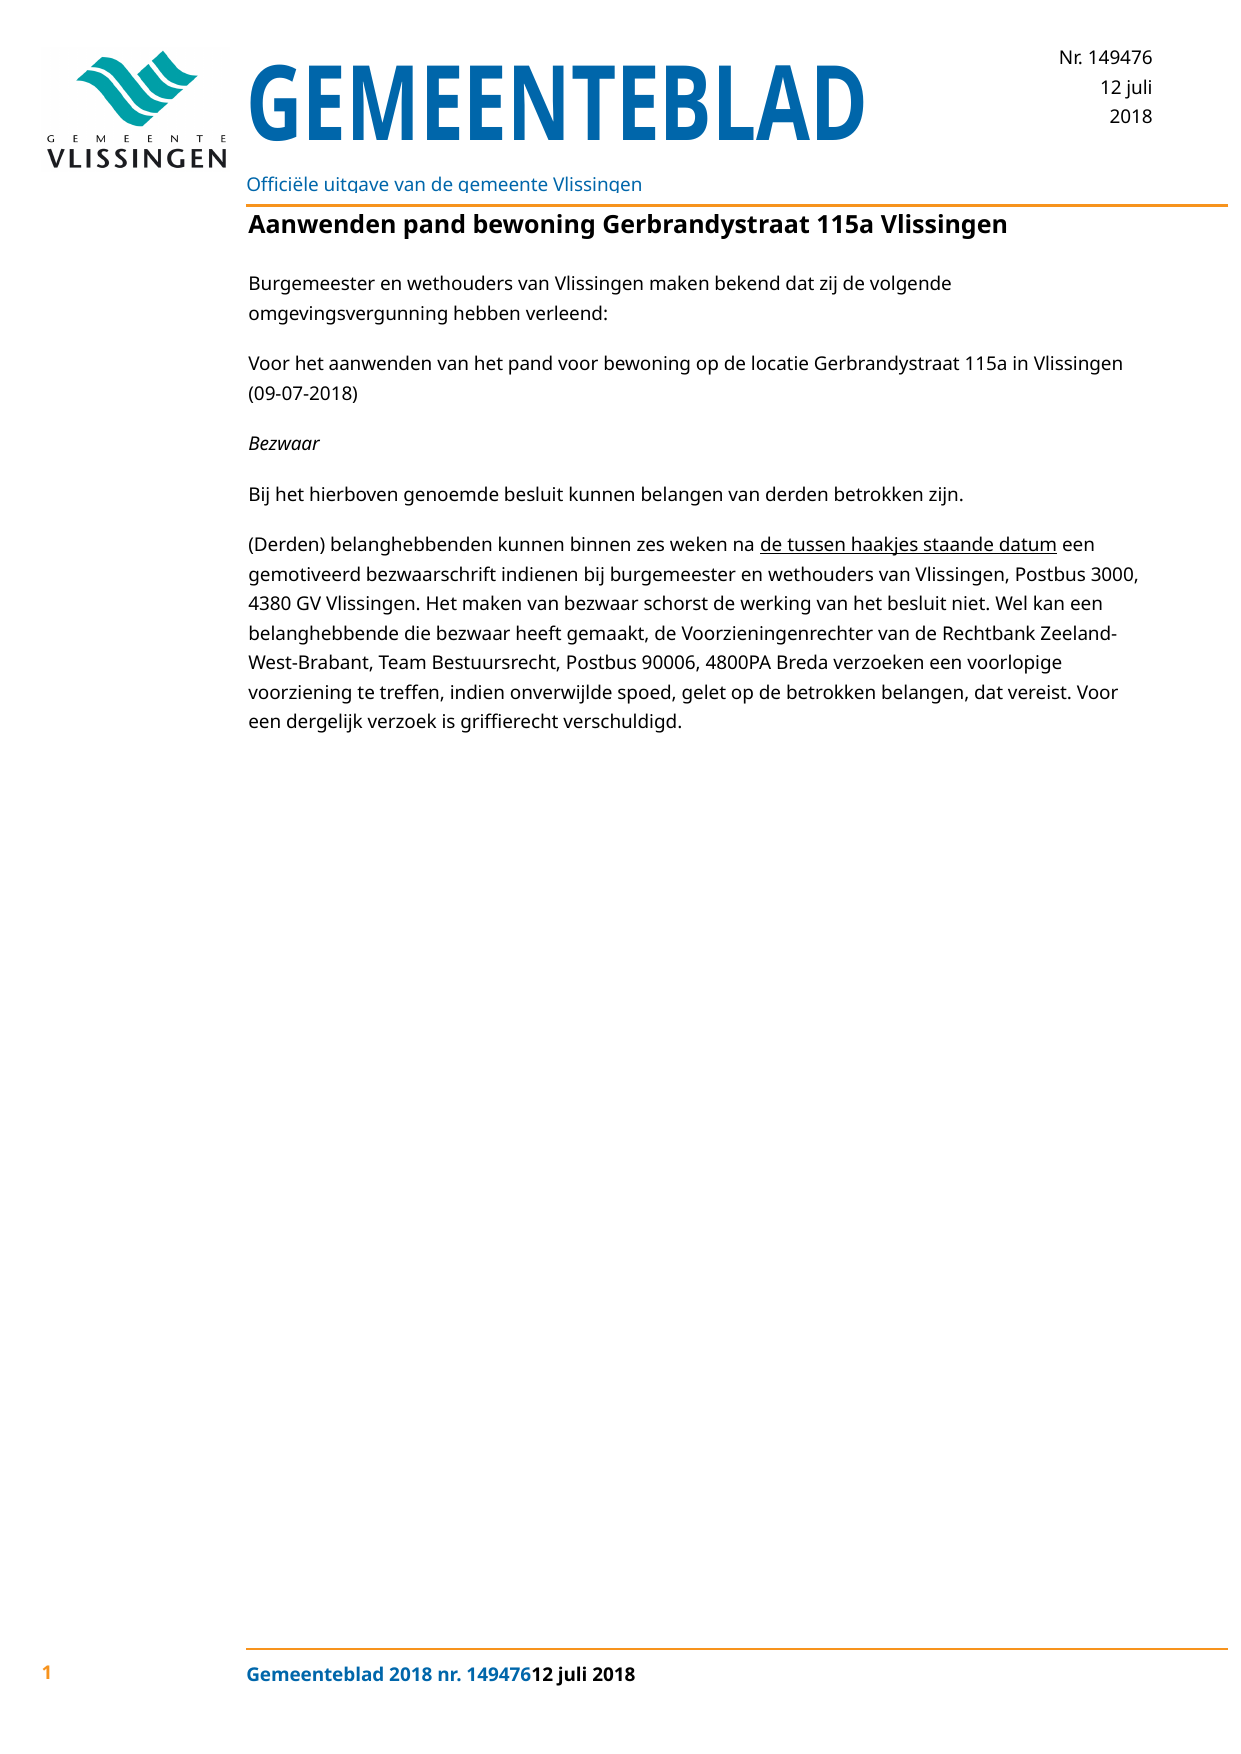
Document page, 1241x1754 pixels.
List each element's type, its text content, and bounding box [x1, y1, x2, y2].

text Bezwaar [248, 430, 1152, 456]
text Burgemeester en wethouders van Vlissingen maken bekend dat zij de volgende omgevingsvergunning hebben verleend: [248, 270, 1152, 326]
text Bij het hierboven genoemde besluit kunnen belangen van derden betrokken zijn. [248, 481, 1152, 506]
picture [41, 47, 231, 172]
text Voor het aanwenden van het pand voor bewoning op de locatie Gerbrandystraat 115a in Vlissingen (09-07-2018) [248, 350, 1152, 406]
text Aanwenden pand bewoning Gerbrandystraat 115a Vlissingen [248, 207, 1152, 241]
text (Derden) belanghebbenden kunnen binnen zes weken na de tussen haakjes staande datum een gemotiveerd bezwaarschrift indienen bij burgemeester en wethouders van Vlissingen, Postbus 3000, 4380 GV Vlissingen. Het maken van bezwaar schorst de werking van het besluit niet. Wel kan een belanghebbende die bezwaar heeft gemaakt, de Voorzieningenrechter van de Rechtbank Zeeland-West-Brabant, Team Bestuursrecht, Postbus 90006, 4800PA Breda verzoeken een voorlopige voorziening te treffen, indien onverwijlde spoed, gelet op de betrokken belangen, dat vereist. Voor een dergelijk verzoek is griffierecht verschuldigd. [248, 531, 1152, 734]
